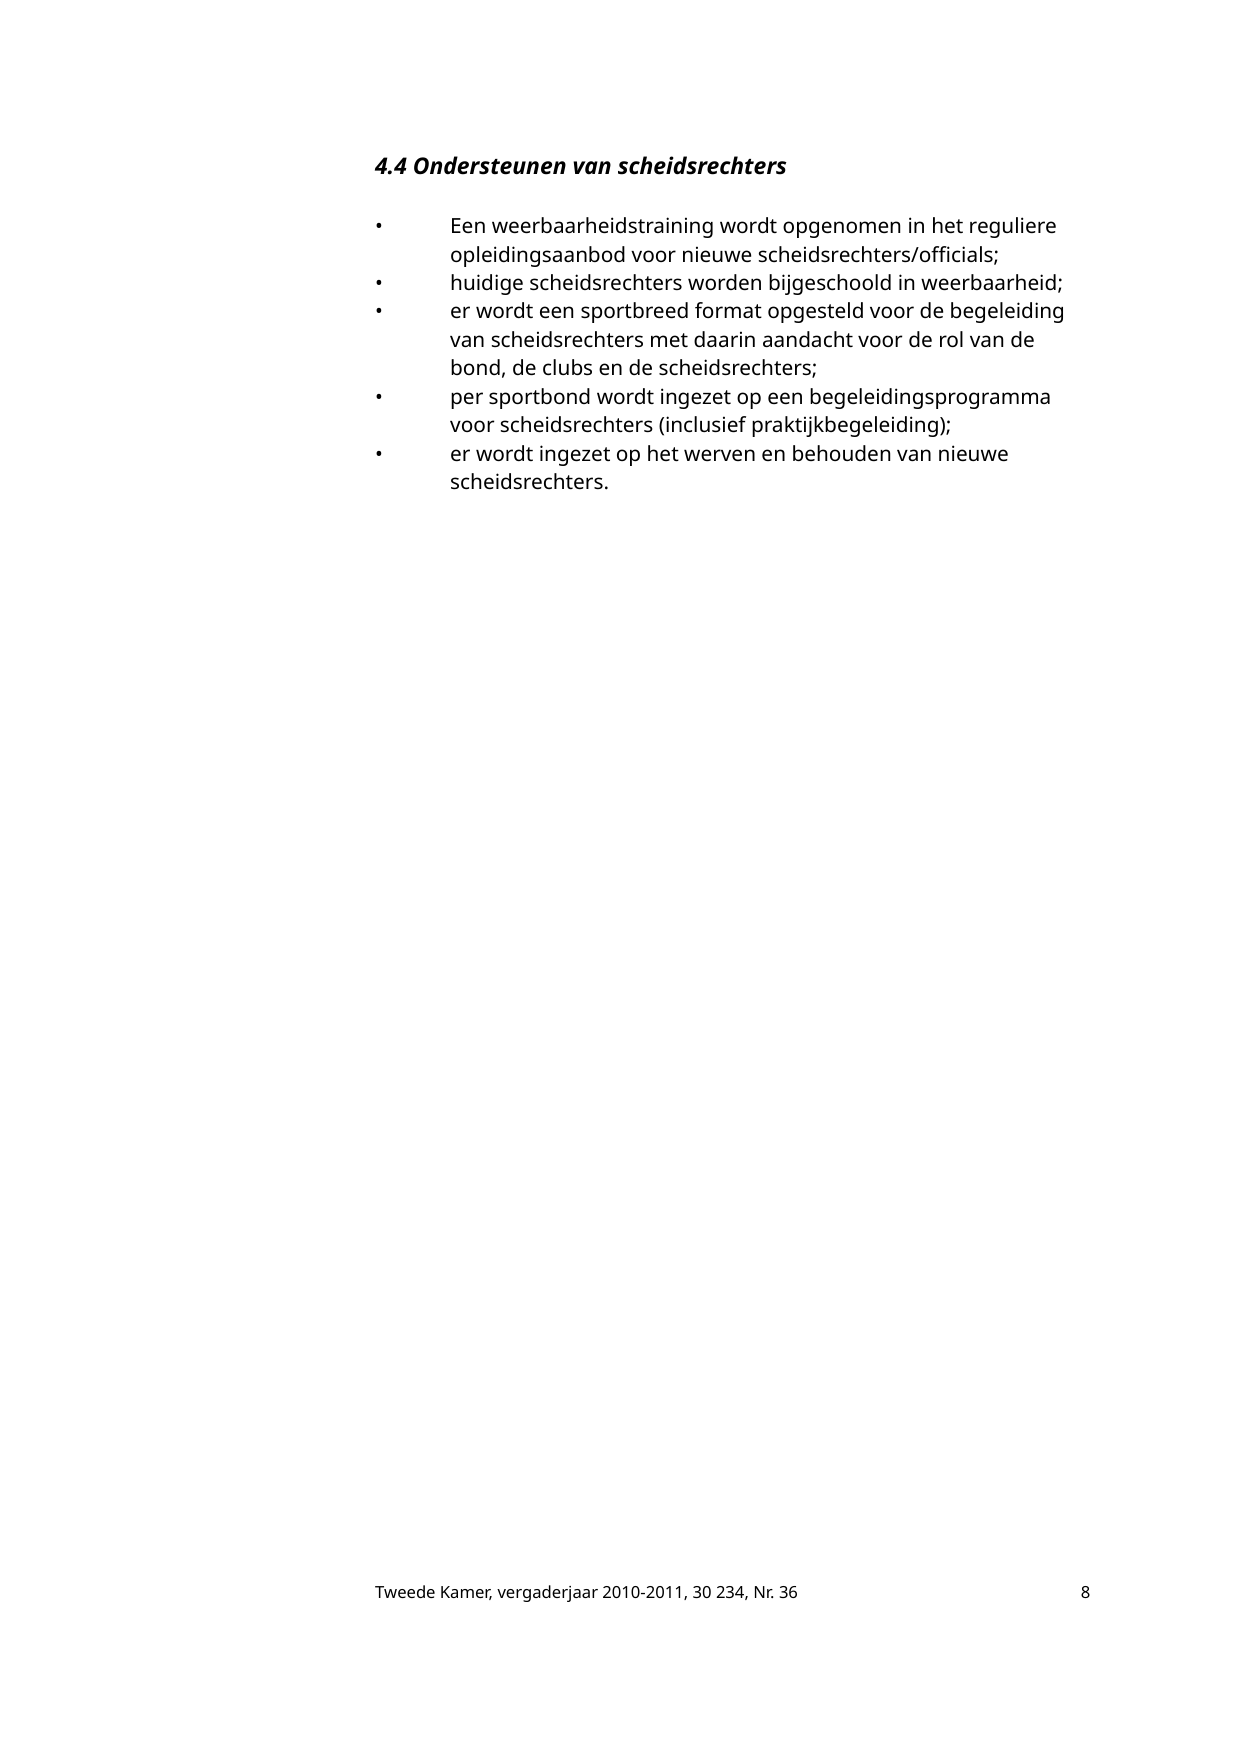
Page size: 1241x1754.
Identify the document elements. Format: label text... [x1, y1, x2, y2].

list Een weerbaarheidstraining wordt opgenomen in het reguliere opleidingsaanbod voor nieuwe scheidsrechters/officials; [375, 211, 1090, 268]
list er wordt een sportbreed format opgesteld voor de begeleiding van scheidsrechters met daarin aandacht voor de rol van de bond, de clubs en de scheidsrechters; [375, 297, 1090, 382]
list huidige scheidsrechters worden bijgeschoold in weerbaarheid; [375, 268, 1090, 297]
list per sportbond wordt ingezet op een begeleidingsprogramma voor scheidsrechters (inclusief praktijkbegeleiding); [375, 382, 1090, 439]
list er wordt ingezet op het werven en behouden van nieuwe scheidsrechters. [375, 439, 1090, 496]
subtitle 4.4 Ondersteunen van scheidsrechters [375, 150, 1090, 181]
